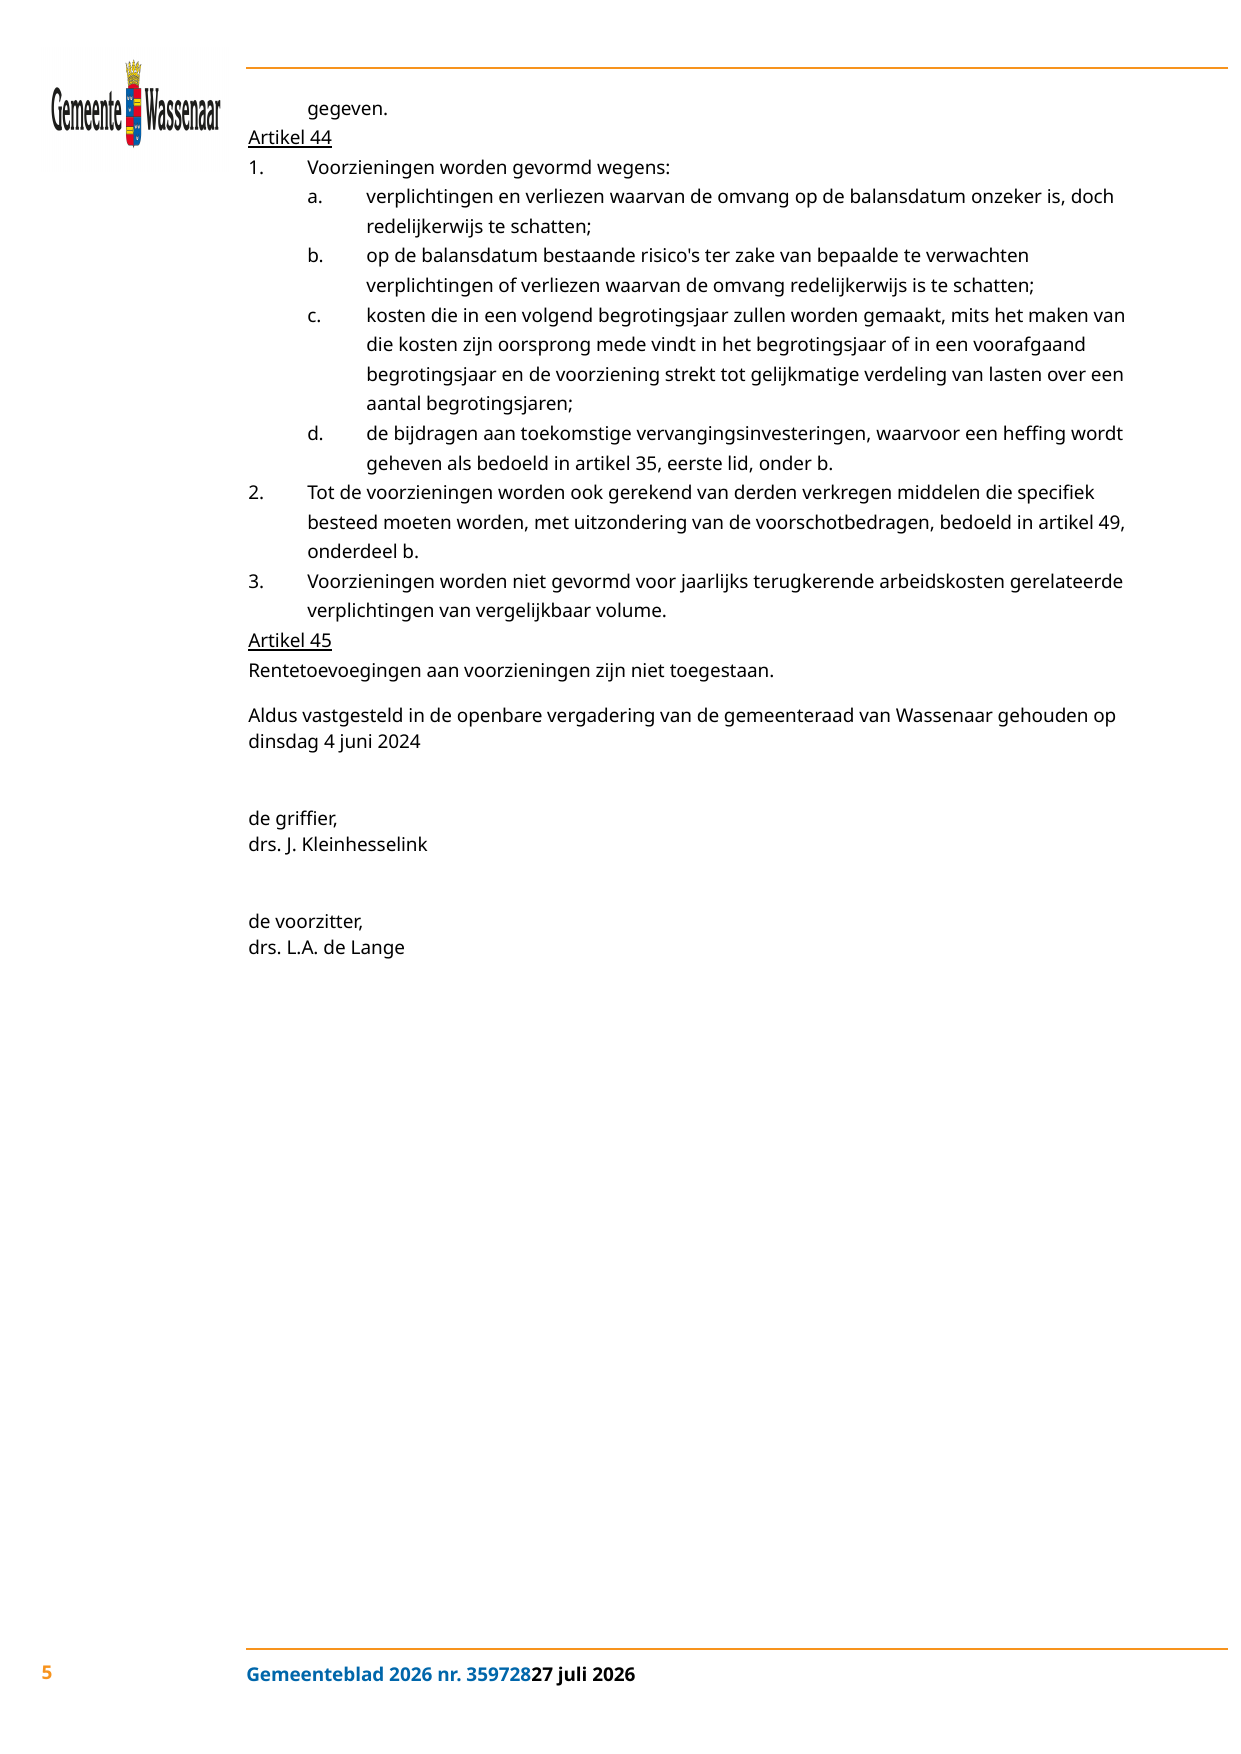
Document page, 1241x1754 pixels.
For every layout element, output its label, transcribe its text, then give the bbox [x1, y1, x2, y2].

list gegeven. [248, 95, 1152, 121]
text Aldus vastgesteld in de openbare vergadering van de gemeenteraad van Wassenaar gehouden op dinsdag 4 juni 2024 [248, 702, 1152, 754]
text de voorzitter, [248, 908, 1152, 934]
text drs. L.A. de Lange [248, 934, 1152, 960]
text de griffier, [248, 805, 1152, 831]
picture [41, 47, 231, 172]
list verplichtingen en verliezen waarvan de omvang op de balansdatum onzeker is, doch redelijkerwijs te schatten; [307, 183, 1152, 239]
list de bijdragen aan toekomstige vervangingsinvesteringen, waarvoor een heffing wordt geheven als bedoeld in artikel 35, eerste lid, onder b. [307, 420, 1152, 476]
list Tot de voorzieningen worden ook gerekend van derden verkregen middelen die specifiek besteed moeten worden, met uitzondering van de voorschotbedragen, bedoeld in artikel 49, onderdeel b. [248, 479, 1152, 564]
text drs. J. Kleinhesselink [248, 831, 1152, 857]
text Rentetoevoegingen aan voorzieningen zijn niet toegestaan. [248, 657, 1152, 683]
list Voorzieningen worden niet gevormd voor jaarlijks terugkerende arbeidskosten gerelateerde verplichtingen van vergelijkbaar volume. [248, 568, 1152, 623]
text Artikel 45 [248, 627, 1152, 653]
list Voorzieningen worden gevormd wegens: [248, 154, 1152, 180]
list op de balansdatum bestaande risico's ter zake van bepaalde te verwachten verplichtingen of verliezen waarvan de omvang redelijkerwijs is te schatten; [307, 243, 1152, 298]
text Artikel 44 [248, 124, 1152, 150]
list kosten die in een volgend begrotingsjaar zullen worden gemaakt, mits het maken van die kosten zijn oorsprong mede vindt in het begrotingsjaar of in een voorafgaand begrotingsjaar en de voorziening strekt tot gelijkmatige verdeling van lasten over een aantal begrotingsjaren; [307, 302, 1152, 416]
